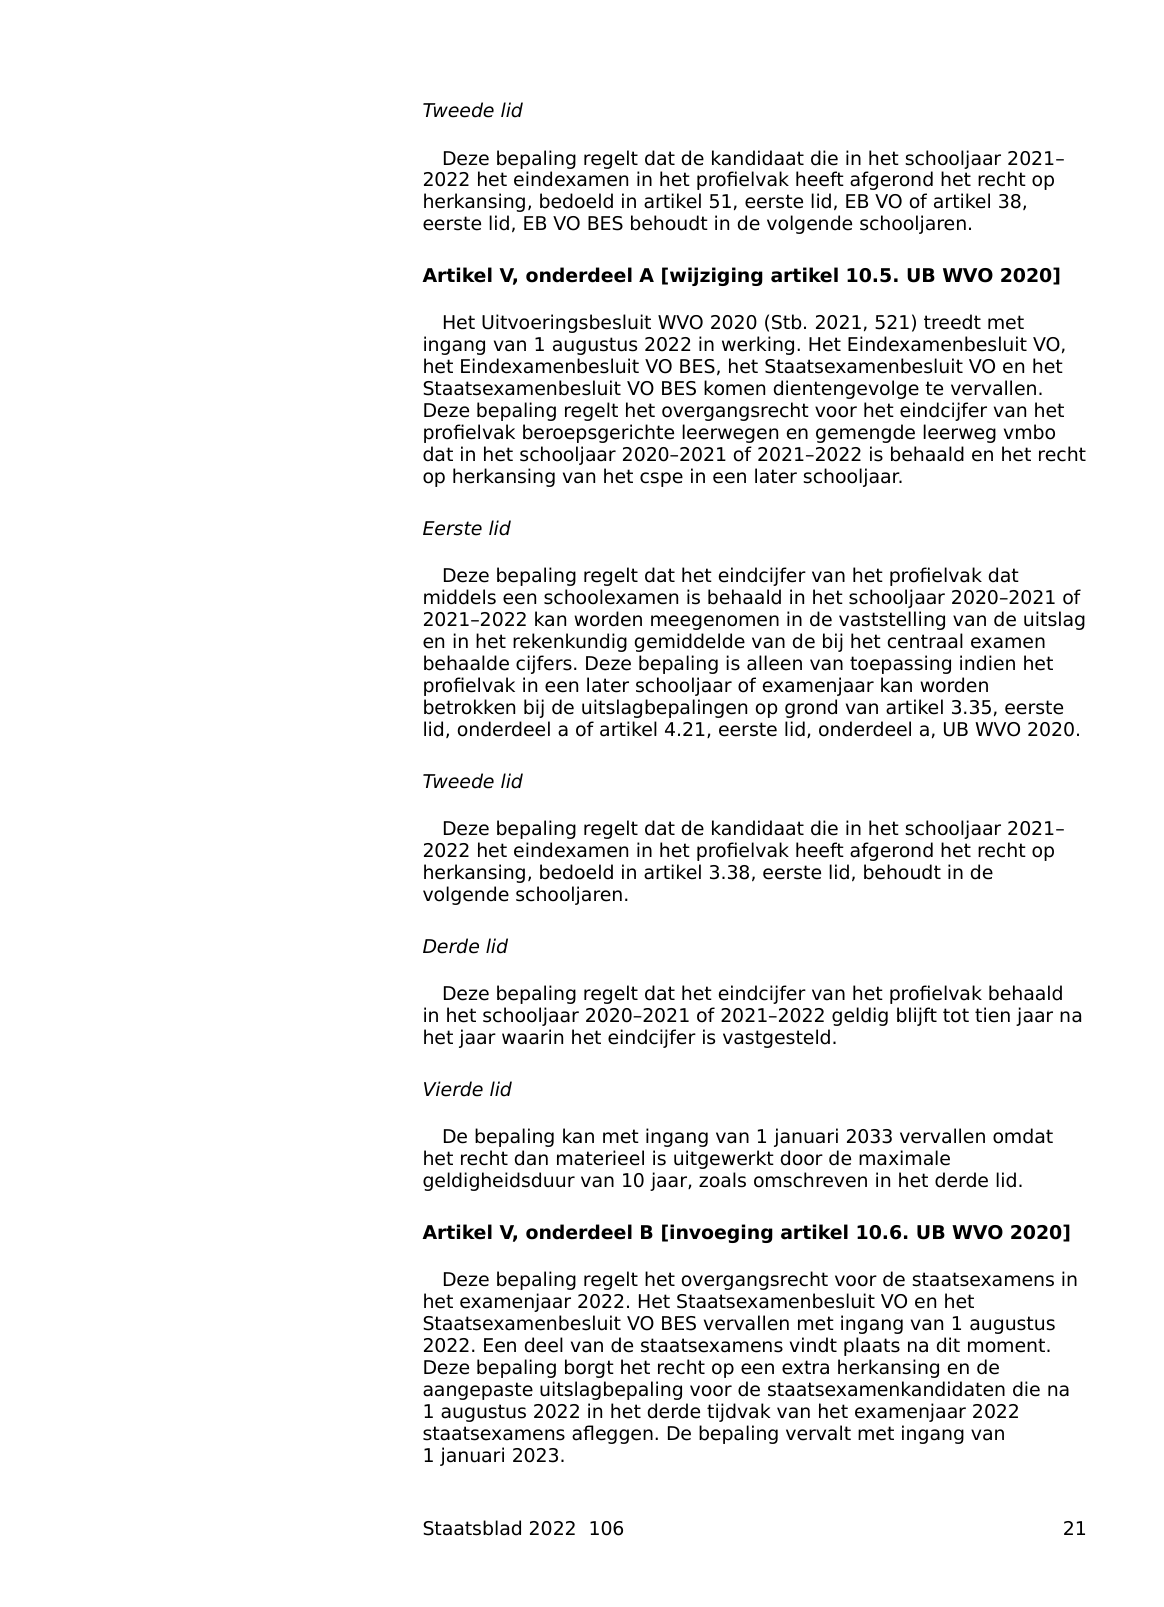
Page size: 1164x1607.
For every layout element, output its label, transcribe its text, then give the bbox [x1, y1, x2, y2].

subtitle Tweede lid [422, 771, 1087, 793]
text Deze bepaling regelt dat de kandidaat die in het schooljaar 2021–2022 het eindexamen in het profielvak heeft afgerond het recht op herkansing, bedoeld in artikel 51, eerste lid, EB VO of artikel 38, eerste lid, EB VO BES behoudt in de volgende schooljaren. [422, 147, 1087, 235]
text Deze bepaling regelt dat de kandidaat die in het schooljaar 2021–2022 het eindexamen in het profielvak heeft afgerond het recht op herkansing, bedoeld in artikel 3.38, eerste lid, behoudt in de volgende schooljaren. [422, 818, 1087, 906]
subtitle Vierde lid [422, 1079, 1087, 1101]
text Deze bepaling regelt dat het eindcijfer van het profielvak dat middels een schoolexamen is behaald in het schooljaar 2020–2021 of 2021–2022 kan worden meegenomen in de vaststelling van de uitslag en in het rekenkundig gemiddelde van de bij het centraal examen behaalde cijfers. Deze bepaling is alleen van toepassing indien het profielvak in een later schooljaar of examenjaar kan worden betrokken bij de uitslagbepalingen op grond van artikel 3.35, eerste lid, onderdeel a of artikel 4.21, eerste lid, onderdeel a, UB WVO 2020. [422, 565, 1087, 741]
subtitle Artikel V, onderdeel B [invoeging artikel 10.6. UB WVO 2020] [422, 1222, 1087, 1244]
subtitle Derde lid [422, 936, 1087, 958]
text Deze bepaling regelt dat het eindcijfer van het profielvak behaald in het schooljaar 2020–2021 of 2021–2022 geldig blijft tot tien jaar na het jaar waarin het eindcijfer is vastgesteld. [422, 983, 1087, 1049]
subtitle Tweede lid [422, 100, 1087, 122]
text Deze bepaling regelt het overgangsrecht voor de staatsexamens in het examenjaar 2022. Het Staatsexamenbesluit VO en het Staatsexamenbesluit VO BES vervallen met ingang van 1 augustus 2022. Een deel van de staatsexamens vindt plaats na dit moment. Deze bepaling borgt het recht op een extra herkansing en de aangepaste uitslagbepaling voor de staatsexamenkandidaten die na 1 augustus 2022 in het derde tijdvak van het examenjaar 2022 staatsexamens afleggen. De bepaling vervalt met ingang van 1 januari 2023. [422, 1269, 1087, 1466]
subtitle Eerste lid [422, 518, 1087, 540]
text Het Uitvoeringsbesluit WVO 2020 (Stb. 2021, 521) treedt met ingang van 1 augustus 2022 in werking. Het Eindexamenbesluit VO, het Eindexamenbesluit VO BES, het Staatsexamenbesluit VO en het Staatsexamenbesluit VO BES komen dientengevolge te vervallen. Deze bepaling regelt het overgangsrecht voor het eindcijfer van het profielvak beroepsgerichte leerwegen en gemengde leerweg vmbo dat in het schooljaar 2020–2021 of 2021–2022 is behaald en het recht op herkansing van het cspe in een later schooljaar. [422, 312, 1087, 488]
subtitle Artikel V, onderdeel A [wijziging artikel 10.5. UB WVO 2020] [422, 265, 1087, 287]
text De bepaling kan met ingang van 1 januari 2033 vervallen omdat het recht dan materieel is uitgewerkt door de maximale geldigheidsduur van 10 jaar, zoals omschreven in het derde lid. [422, 1126, 1087, 1192]
